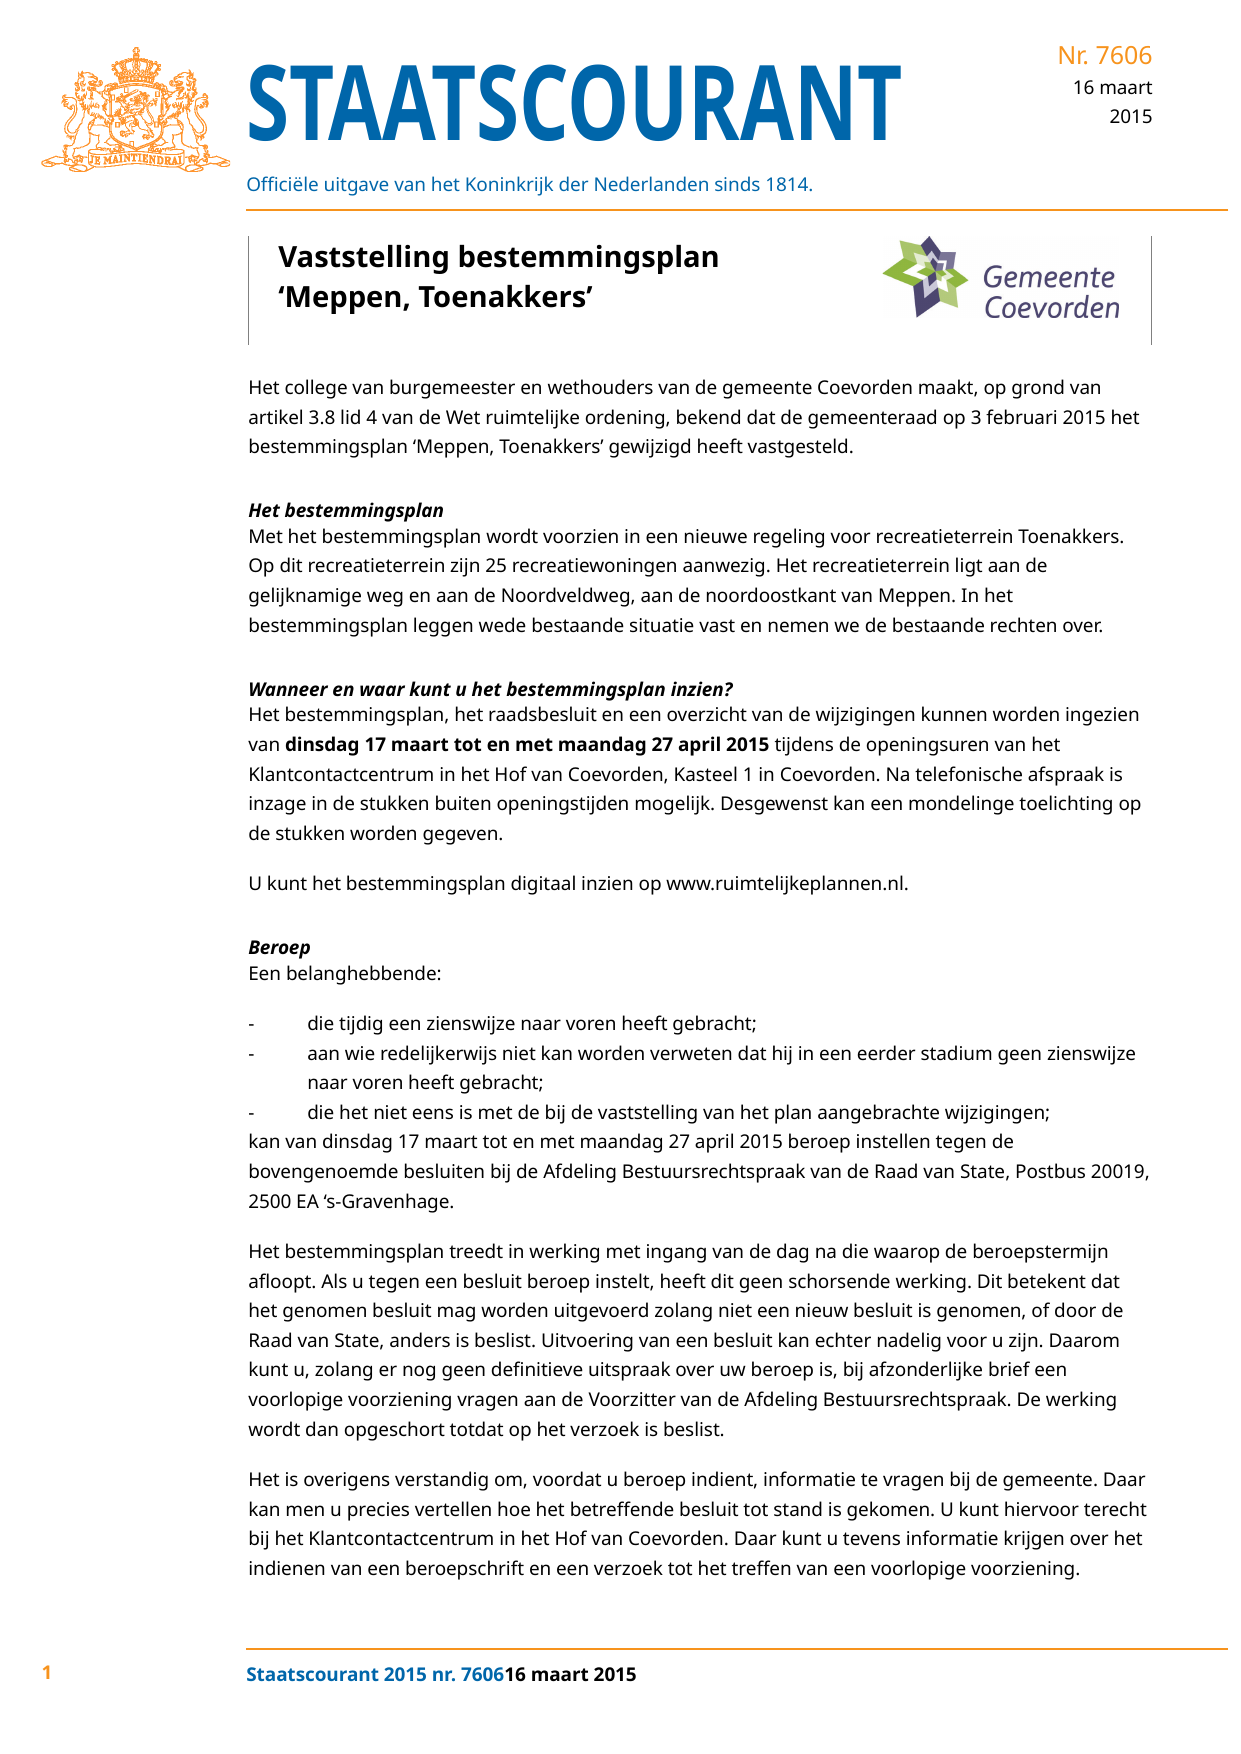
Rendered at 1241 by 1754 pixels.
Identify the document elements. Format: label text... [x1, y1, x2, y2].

list die het niet eens is met de bij de vaststelling van het plan aangebrachte wijzigingen; [248, 1099, 1152, 1125]
text Het bestemmingsplan [248, 497, 1152, 523]
text Het is overigens verstandig om, voordat u beroep indient, informatie te vragen bij de gemeente. Daar kan men u precies vertellen hoe het betreffende besluit tot stand is gekomen. U kunt hiervoor terecht bij het Klantcontactcentrum in het Hof van Coevorden. Daar kunt u tevens informatie krijgen over het indienen van een beroepschrift en een verzoek tot het treffen van een voorlopige voorziening. [248, 1466, 1152, 1581]
text Een belanghebbende: [248, 960, 1152, 986]
text Het bestemmingsplan, het raadsbesluit en een overzicht van de wijzigingen kunnen worden ingezien van dinsdag 17 maart tot en met maandag 27 april 2015 tijdens de openingsuren van het Klantcontactcentrum in het Hof van Coevorden, Kasteel 1 in Coevorden. Na telefonische afspraak is inzage in de stukken buiten openingstijden mogelijk. Desgewenst kan een mondelinge toelichting op de stukken worden gegeven. [248, 702, 1152, 846]
list aan wie redelijkerwijs niet kan worden verweten dat hij in een eerder stadium geen zienswijze naar voren heeft gebracht; [248, 1040, 1152, 1095]
list die tijdig een zienswijze naar voren heeft gebracht; [248, 1010, 1152, 1036]
picture [41, 47, 231, 172]
text kan van dinsdag 17 maart tot en met maandag 27 april 2015 beroep instellen tegen de bovengenoemde besluiten bij de Afdeling Bestuursrechtspraak van de Raad van State, Postbus 20019, 2500 EA ‘s-Gravenhage. [248, 1129, 1152, 1214]
picture [882, 236, 1119, 318]
text Het college van burgemeester en wethouders van de gemeente Coevorden maakt, op grond van artikel 3.8 lid 4 van de Wet ruimtelijke ordening, bekend dat de gemeenteraad op 3 februari 2015 het bestemmingsplan ‘Meppen, Toenakkers’ gewijzigd heeft vastgesteld. [248, 374, 1152, 459]
table_header [850, 236, 1151, 345]
text Beroep [248, 934, 1152, 960]
text U kunt het bestemmingsplan digitaal inzien op www.ruimtelijkeplannen.nl. [248, 870, 1152, 896]
table_header Vaststelling bestemmingsplan ‘Meppen, Toenakkers’ [249, 236, 850, 345]
text Met het bestemmingsplan wordt voorzien in een nieuwe regeling voor recreatieterrein Toenakkers. Op dit recreatieterrein zijn 25 recreatiewoningen aanwezig. Het recreatieterrein ligt aan de gelijknamige weg en aan de Noordveldweg, aan de noordoostkant van Meppen. In het bestemmingsplan leggen wede bestaande situatie vast en nemen we de bestaande rechten over. [248, 523, 1152, 638]
text Wanneer en waar kunt u het bestemmingsplan inzien? [248, 676, 1152, 702]
text Het bestemmingsplan treedt in werking met ingang van de dag na die waarop de beroepstermijn afloopt. Als u tegen een besluit beroep instelt, heeft dit geen schorsende werking. Dit betekent dat het genomen besluit mag worden uitgevoerd zolang niet een nieuw besluit is genomen, of door de Raad van State, anders is beslist. Uitvoering van een besluit kan echter nadelig voor u zijn. Daarom kunt u, zolang er nog geen definitieve uitspraak over uw beroep is, bij afzonderlijke brief een voorlopige voorziening vragen aan de Voorzitter van de Afdeling Bestuursrechtspraak. De werking wordt dan opgeschort totdat op het verzoek is beslist. [248, 1238, 1152, 1442]
